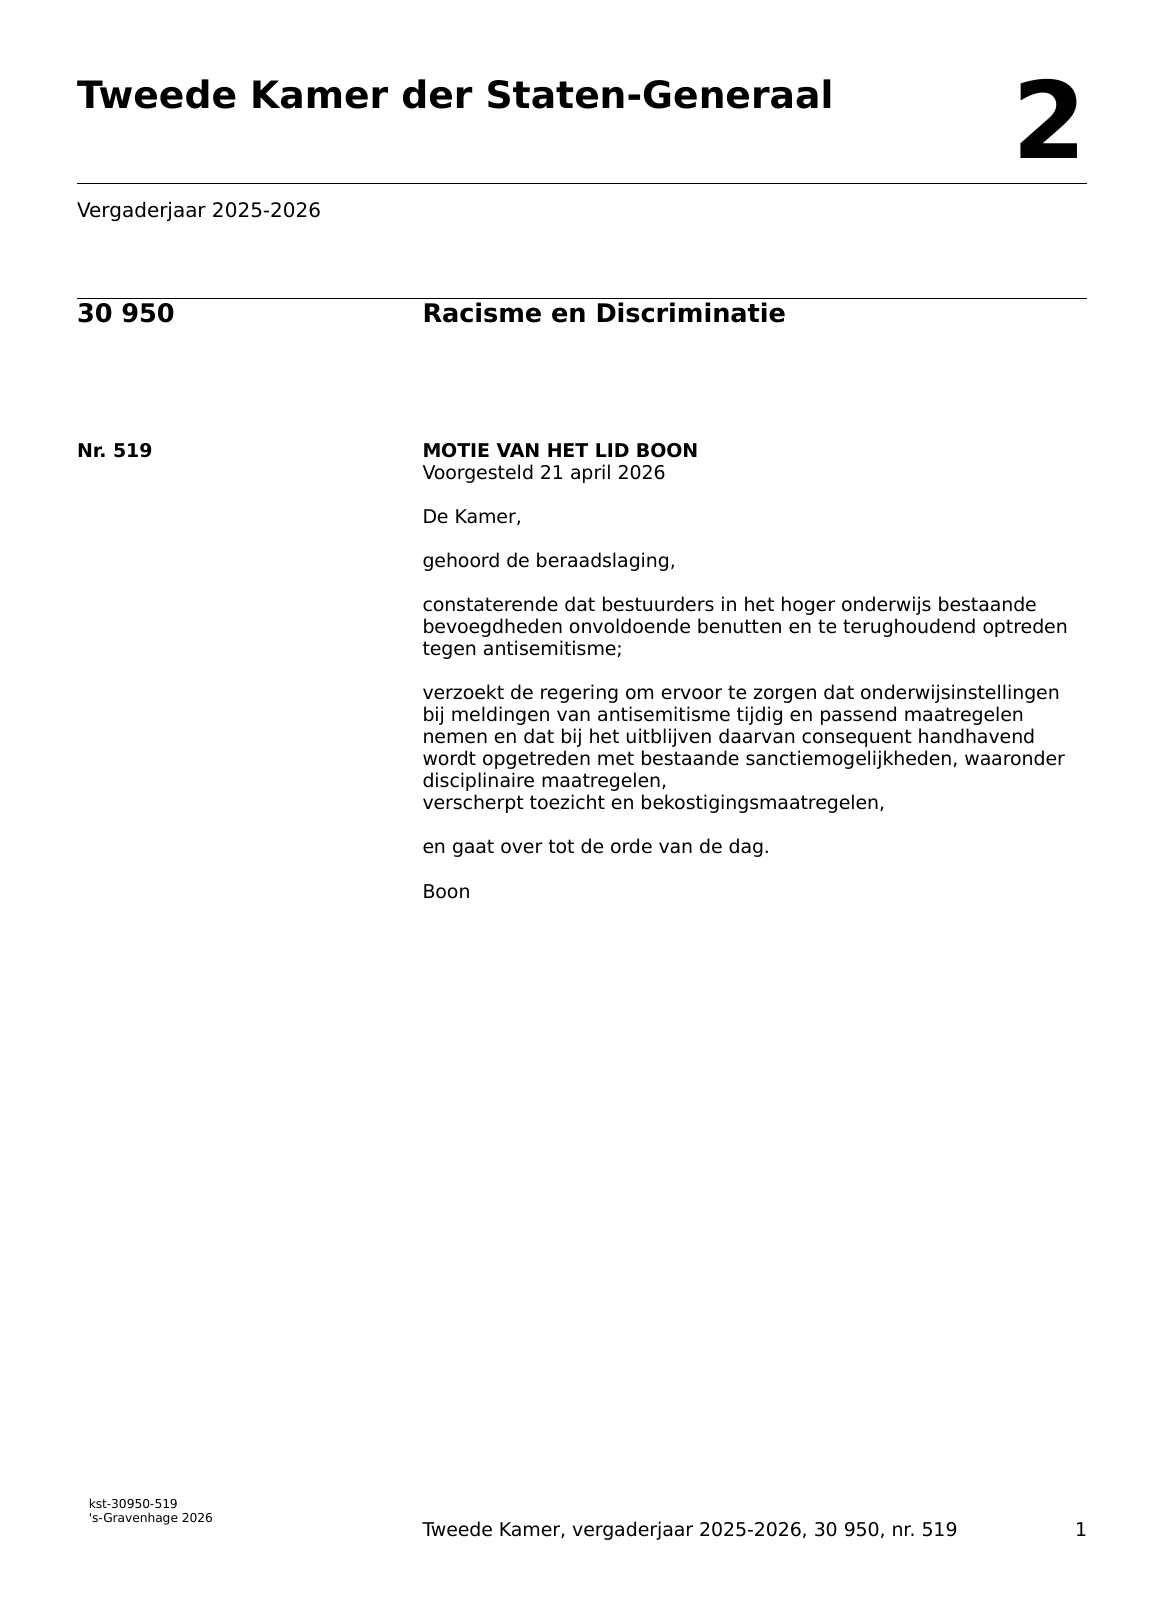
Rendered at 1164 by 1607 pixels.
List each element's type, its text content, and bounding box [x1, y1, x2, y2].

table_cell Vergaderjaar 2025-2026 [77, 184, 1087, 298]
text verzoekt de regering om ervoor te zorgen dat onderwijsinstellingen bij meldingen van antisemitisme tijdig en passend maatregelen nemen en dat bij het uitblijven daarvan consequent handhavend wordt opgetreden met bestaande sanctiemogelijkheden, waaronder disciplinaire maatregelen, [422, 682, 1087, 792]
text en gaat over tot de orde van de dag. [422, 836, 1087, 858]
text De Kamer, [422, 506, 1087, 528]
text Voorgesteld 21 april 2026 [422, 462, 1087, 484]
text kst-30950-519 [88, 1497, 323, 1511]
table_header Tweede Kamer der Staten-Generaal [77, 59, 886, 183]
table_header 2 [886, 59, 1087, 183]
text gehoord de beraadslaging, [422, 550, 1087, 572]
subtitle 30 950 Racisme en Discriminatie [77, 299, 1087, 329]
text 's-Gravenhage 2026 [88, 1511, 323, 1525]
text verscherpt toezicht en bekostigingsmaatregelen, [422, 792, 1087, 814]
subtitle Nr. 519 MOTIE VAN HET LID BOON [77, 440, 1087, 462]
text constaterende dat bestuurders in het hoger onderwijs bestaande bevoegdheden onvoldoende benutten en te terughoudend optreden tegen antisemitisme; [422, 594, 1087, 660]
text Boon [422, 881, 1087, 902]
